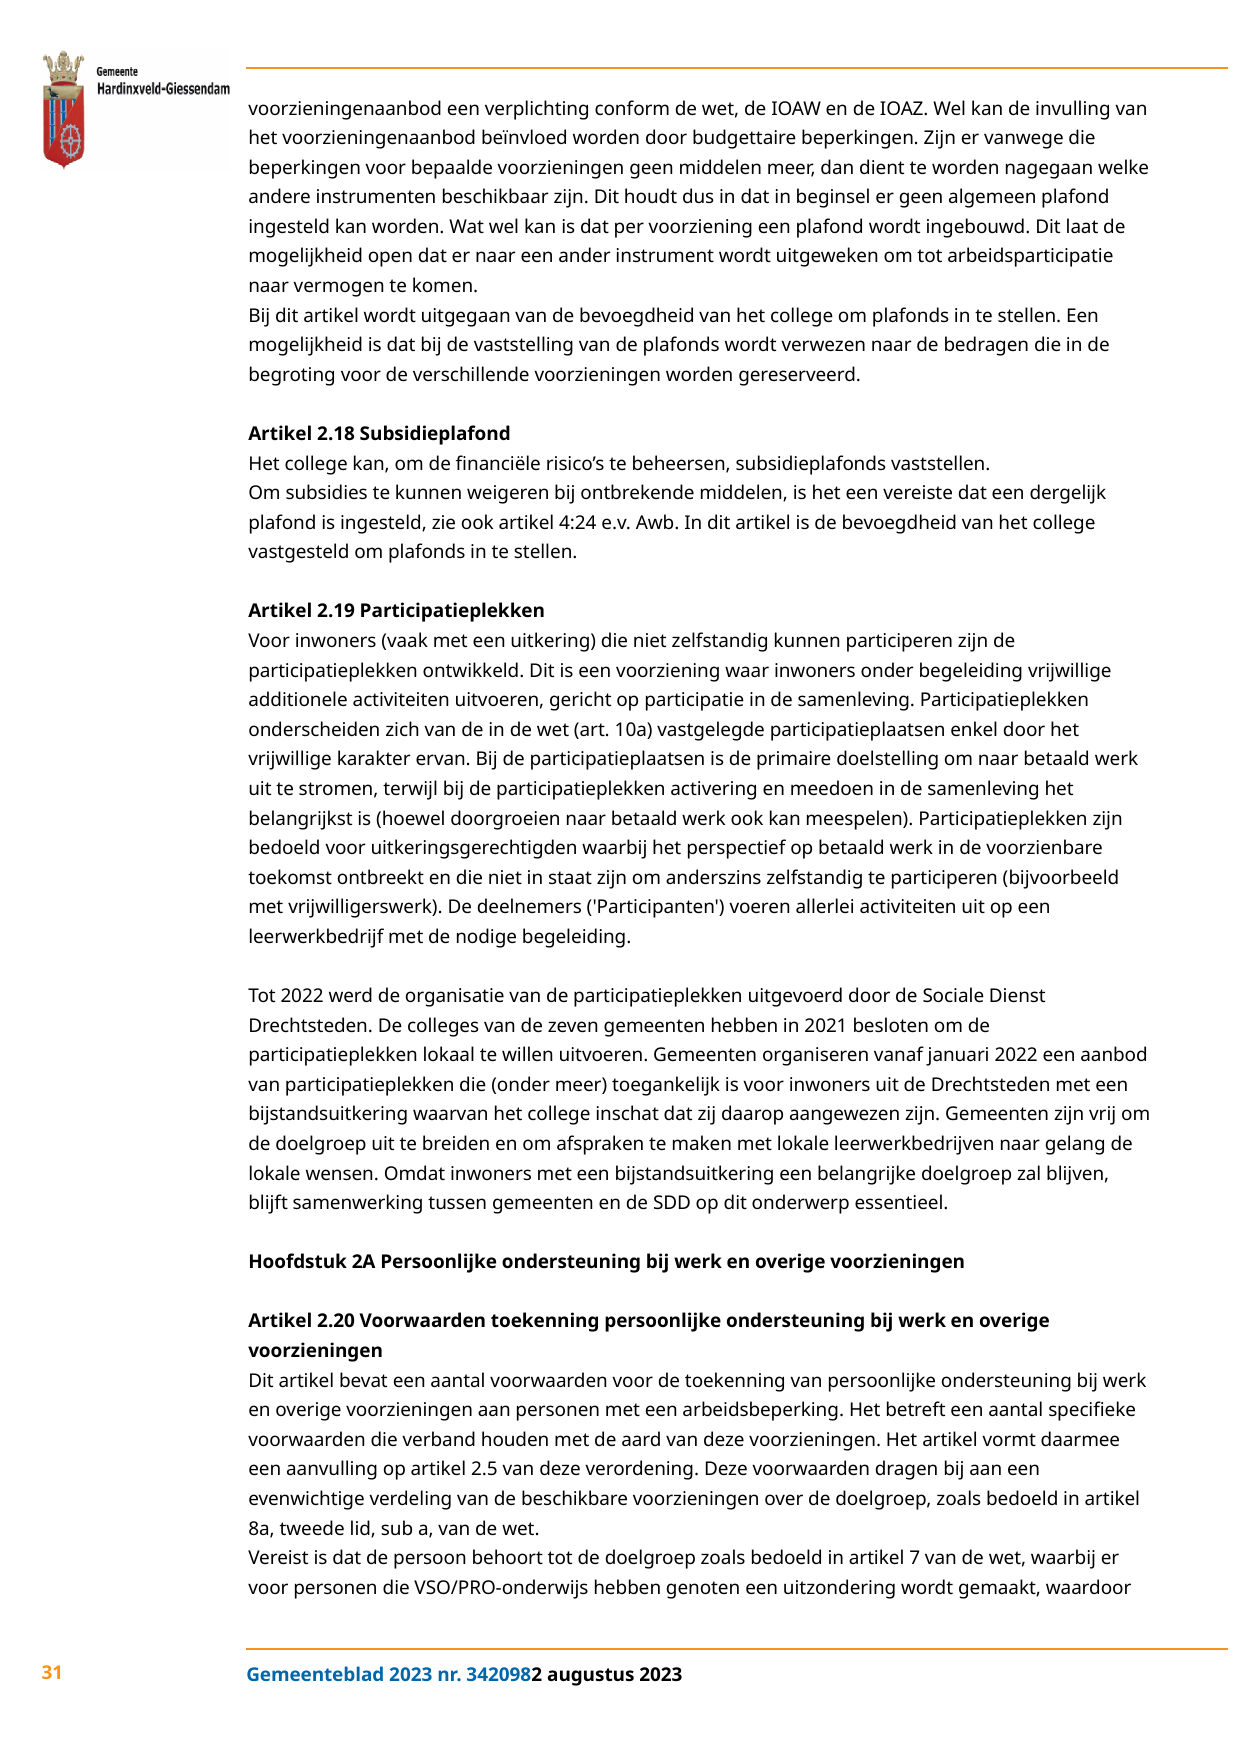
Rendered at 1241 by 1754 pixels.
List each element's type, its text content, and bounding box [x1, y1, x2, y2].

text Vereist is dat de persoon behoort tot de doelgroep zoals bedoeld in artikel 7 van de wet, waarbij er voor personen die VSO/PRO-onderwijs hebben genoten een uitzondering wordt gemaakt, waardoor [248, 1544, 1152, 1600]
text Hoofdstuk 2A Persoonlijke ondersteuning bij werk en overige voorzieningen [248, 1248, 1152, 1274]
text Het college kan, om de financiële risico’s te beheersen, subsidieplafonds vaststellen. [248, 450, 1152, 476]
text Bij dit artikel wordt uitgegaan van de bevoegdheid van het college om plafonds in te stellen. Een mogelijkheid is dat bij de vaststelling van de plafonds wordt verwezen naar de bedragen die in de begroting voor de verschillende voorzieningen worden gereserveerd. [248, 302, 1152, 387]
text Dit artikel bevat een aantal voorwaarden voor de toekenning van persoonlijke ondersteuning bij werk en overige voorzieningen aan personen met een arbeidsbeperking. Het betreft een aantal specifieke voorwaarden die verband houden met de aard van deze voorzieningen. Het artikel vormt daarmee een aanvulling op artikel 2.5 van deze verordening. Deze voorwaarden dragen bij aan een evenwichtige verdeling van de beschikbare voorzieningen over de doelgroep, zoals bedoeld in artikel 8a, tweede lid, sub a, van de wet. [248, 1367, 1152, 1541]
text Tot 2022 werd de organisatie van de participatieplekken uitgevoerd door de Sociale Dienst Drechtsteden. De colleges van de zeven gemeenten hebben in 2021 besloten om de participatieplekken lokaal te willen uitvoeren. Gemeenten organiseren vanaf januari 2022 een aanbod van participatieplekken die (onder meer) toegankelijk is voor inwoners uit de Drechtsteden met een bijstandsuitkering waarvan het college inschat dat zij daarop aangewezen zijn. Gemeenten zijn vrij om de doelgroep uit te breiden en om afspraken te maken met lokale leerwerkbedrijven naar gelang de lokale wensen. Omdat inwoners met een bijstandsuitkering een belangrijke doelgroep zal blijven, blijft samenwerking tussen gemeenten en de SDD op dit onderwerp essentieel. [248, 982, 1152, 1215]
text Artikel 2.18 Subsidieplafond [248, 420, 1152, 446]
text Artikel 2.19 Participatieplekken [248, 598, 1152, 623]
text Voor inwoners (vaak met een uitkering) die niet zelfstandig kunnen participeren zijn de participatieplekken ontwikkeld. Dit is een voorziening waar inwoners onder begeleiding vrijwillige additionele activiteiten uitvoeren, gericht op participatie in de samenleving. Participatieplekken onderscheiden zich van de in de wet (art. 10a) vastgelegde participatieplaatsen enkel door het vrijwillige karakter ervan. Bij de participatieplaatsen is de primaire doelstelling om naar betaald werk uit te stromen, terwijl bij de participatieplekken activering en meedoen in de samenleving het belangrijkst is (hoewel doorgroeien naar betaald werk ook kan meespelen). Participatieplekken zijn bedoeld voor uitkeringsgerechtigden waarbij het perspectief op betaald werk in de voorzienbare toekomst ontbreekt en die niet in staat zijn om anderszins zelfstandig te participeren (bijvoorbeeld met vrijwilligerswerk). De deelnemers ('Participanten') voeren allerlei activiteiten uit op een leerwerkbedrijf met de nodige begeleiding. [248, 627, 1152, 949]
text voorzieningenaanbod een verplichting conform de wet, de IOAW en de IOAZ. Wel kan de invulling van het voorzieningenaanbod beïnvloed worden door budgettaire beperkingen. Zijn er vanwege die beperkingen voor bepaalde voorzieningen geen middelen meer, dan dient te worden nagegaan welke andere instrumenten beschikbaar zijn. Dit houdt dus in dat in beginsel er geen algemeen plafond ingesteld kan worden. Wat wel kan is dat per voorziening een plafond wordt ingebouwd. Dit laat de mogelijkheid open dat er naar een ander instrument wordt uitgeweken om tot arbeidsparticipatie naar vermogen te komen. [248, 95, 1152, 298]
text Om subsidies te kunnen weigeren bij ontbrekende middelen, is het een vereiste dat een dergelijk plafond is ingesteld, zie ook artikel 4:24 e.v. Awb. In dit artikel is de bevoegdheid van het college vastgesteld om plafonds in te stellen. [248, 479, 1152, 564]
picture [41, 47, 231, 172]
text Artikel 2.20 Voorwaarden toekenning persoonlijke ondersteuning bij werk en overige voorzieningen [248, 1308, 1152, 1363]
